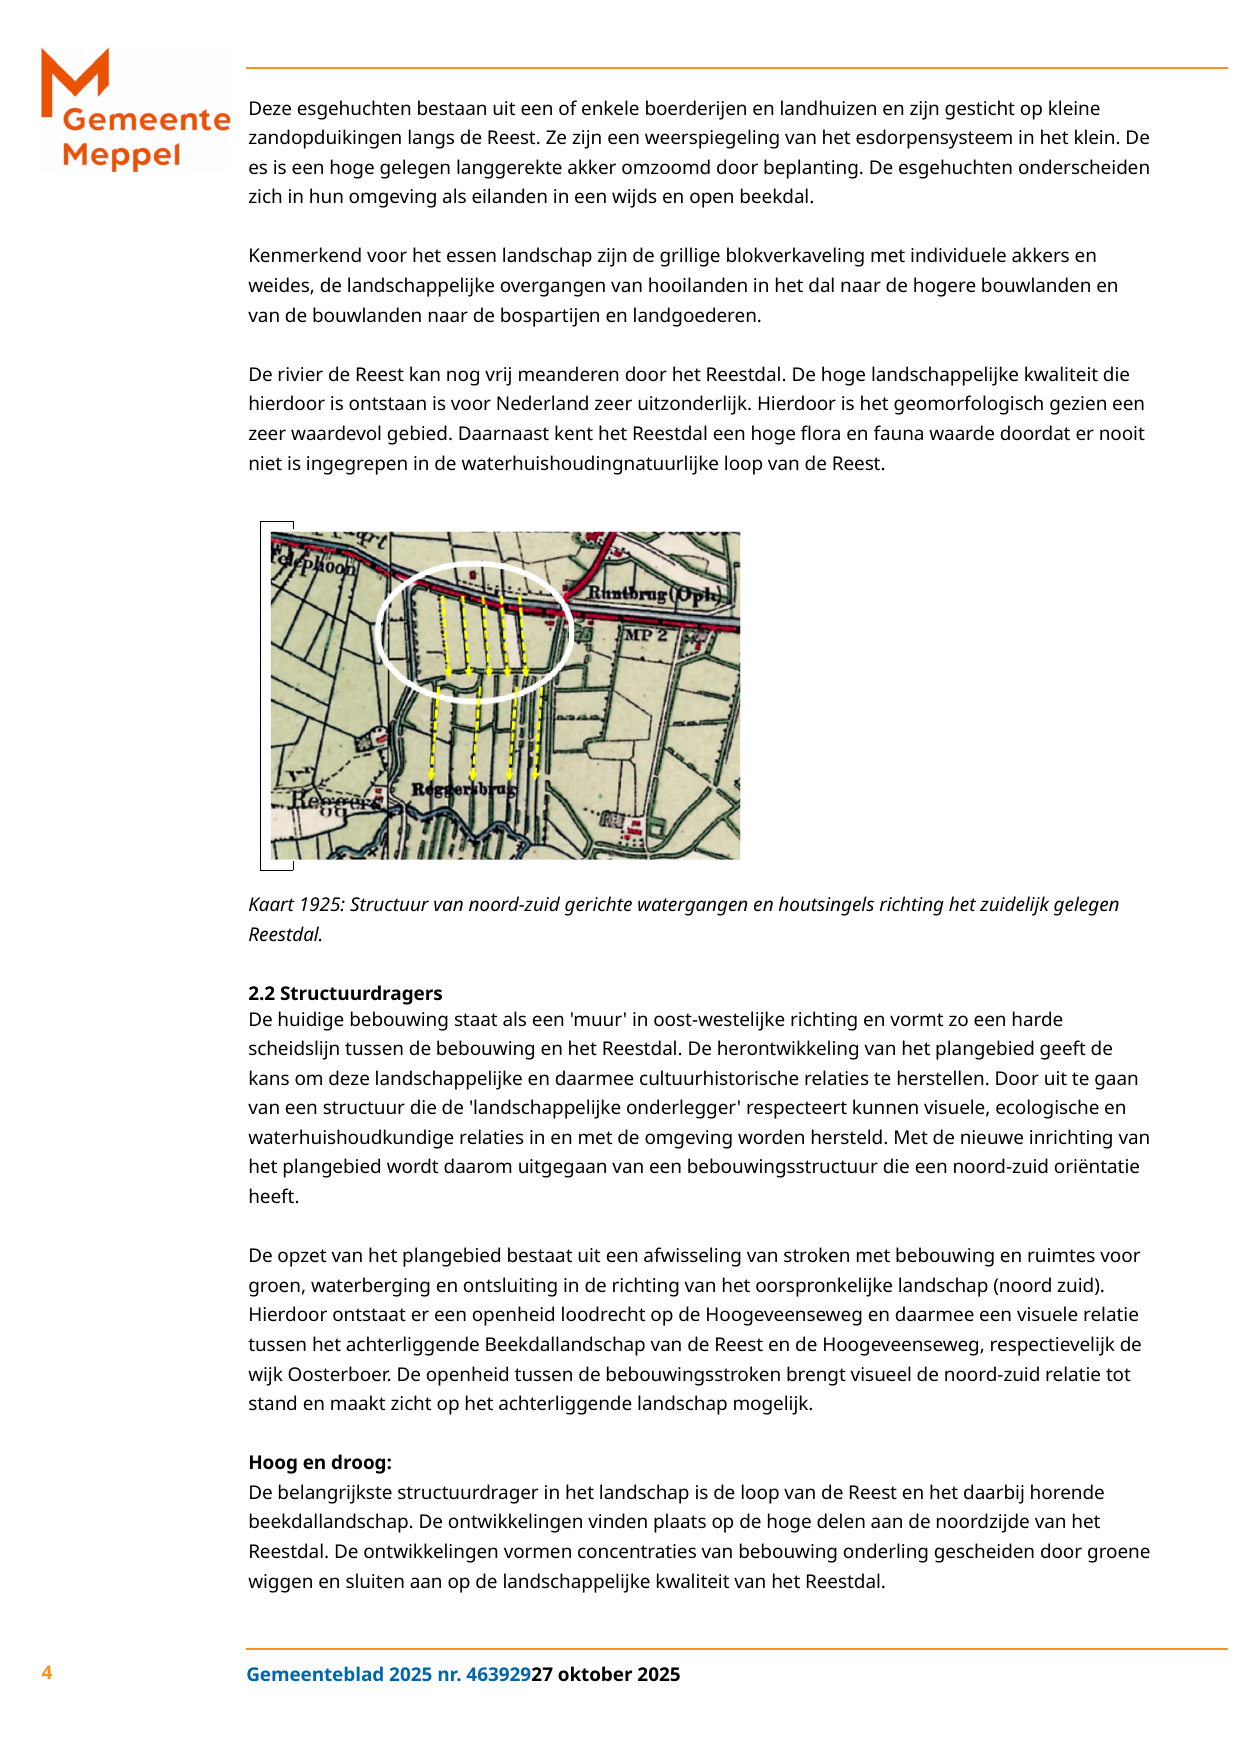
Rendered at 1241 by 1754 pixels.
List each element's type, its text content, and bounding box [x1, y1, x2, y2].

text 2.2 Structuurdragers [248, 980, 1152, 1006]
text Kenmerkend voor het essen landschap zijn de grillige blokverkaveling met individuele akkers en weides, de landschappelijke overgangen van hooilanden in het dal naar de hogere bouwlanden en van de bouwlanden naar de bospartijen en landgoederen. [248, 243, 1152, 328]
text De huidige bebouwing staat als een 'muur' in oost-westelijke richting en vormt zo een harde scheidslijn tussen de bebouwing en het Reestdal. De herontwikkeling van het plangebied geeft de kans om deze landschappelijke en daarmee cultuurhistorische relaties te herstellen. Door uit te gaan van een structuur die de 'landschappelijke onderlegger' respecteert kunnen visuele, ecologische en waterhuishoudkundige relaties in en met de omgeving worden hersteld. Met de nieuwe inrichting van het plangebied wordt daarom uitgegaan van een bebouwingsstructuur die een noord-zuid oriëntatie heeft. [248, 1006, 1152, 1209]
text De rivier de Reest kan nog vrij meanderen door het Reestdal. De hoge landschappelijke kwaliteit die hierdoor is ontstaan is voor Nederland zeer uitzonderlijk. Hierdoor is het geomorfologisch gezien een zeer waardevol gebied. Daarnaast kent het Reestdal een hoge flora en fauna waarde doordat er nooit niet is ingegrepen in de waterhuishoudingnatuurlijke loop van de Reest. [248, 361, 1152, 476]
text De opzet van het plangebied bestaat uit een afwisseling van stroken met bebouwing en ruimtes voor groen, waterberging en ontsluiting in de richting van het oorspronkelijke landschap (noord zuid). Hierdoor ontstaat er een openheid loodrecht op de Hoogeveenseweg en daarmee een visuele relatie tussen het achterliggende Beekdallandschap van de Reest en de Hoogeveenseweg, respectievelijk de wijk Oosterboer. De openheid tussen de bebouwingsstroken brengt visueel de noord-zuid relatie tot stand en maakt zicht op het achterliggende landschap mogelijk. [248, 1242, 1152, 1416]
picture [41, 47, 231, 172]
picture [268, 529, 742, 861]
text Hoog en droog: [248, 1449, 1152, 1475]
text Kaart 1925: Structuur van noord-zuid gerichte watergangen en houtsingels richting het zuidelijk gelegen Reestdal. [248, 891, 1152, 947]
text Deze esgehuchten bestaan uit een of enkele boerderijen en landhuizen en zijn gesticht op kleine zandopduikingen langs de Reest. Ze zijn een weerspiegeling van het esdorpensysteem in het klein. De es is een hoge gelegen langgerekte akker omzoomd door beplanting. De esgehuchten onderscheiden zich in hun omgeving als eilanden in een wijds en open beekdal. [248, 95, 1152, 209]
text De belangrijkste structuurdrager in het landschap is de loop van de Reest en het daarbij horende beekdallandschap. De ontwikkelingen vinden plaats op de hoge delen aan de noordzijde van het Reestdal. De ontwikkelingen vormen concentraties van bebouwing onderling gescheiden door groene wiggen en sluiten aan op de landschappelijke kwaliteit van het Reestdal. [248, 1479, 1152, 1594]
